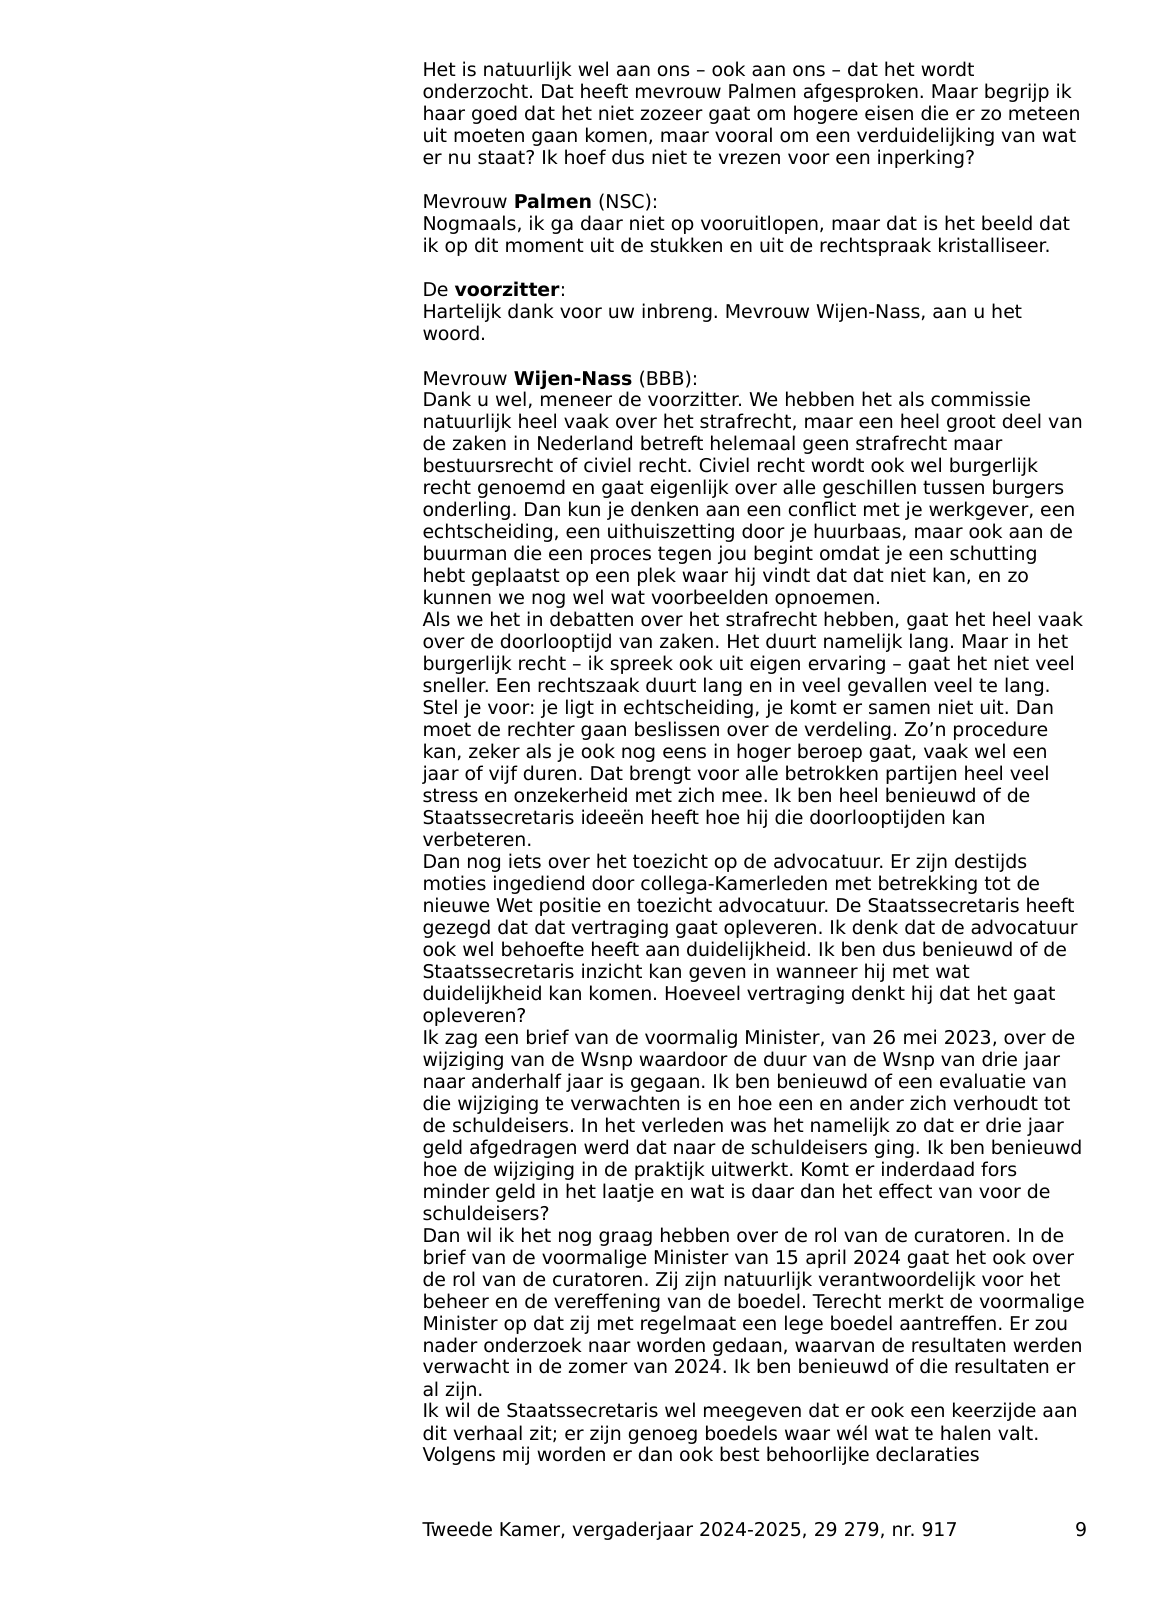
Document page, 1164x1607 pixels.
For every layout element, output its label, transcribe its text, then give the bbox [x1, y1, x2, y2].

text Mevrouw Palmen (NSC): [422, 191, 1087, 213]
text Als we het in debatten over het strafrecht hebben, gaat het heel vaak over de doorlooptijd van zaken. Het duurt namelijk lang. Maar in het burgerlijk recht – ik spreek ook uit eigen ervaring – gaat het niet veel sneller. Een rechtszaak duurt lang en in veel gevallen veel te lang. Stel je voor: je ligt in echtscheiding, je komt er samen niet uit. Dan moet de rechter gaan beslissen over de verdeling. Zo’n procedure kan, zeker als je ook nog eens in hoger beroep gaat, vaak wel een jaar of vijf duren. Dat brengt voor alle betrokken partijen heel veel stress en onzekerheid met zich mee. Ik ben heel benieuwd of de Staatssecretaris ideeën heeft hoe hij die doorlooptijden kan verbeteren. [422, 609, 1087, 851]
text Ik wil de Staatssecretaris wel meegeven dat er ook een keerzijde aan dit verhaal zit; er zijn genoeg boedels waar wél wat te halen valt. Volgens mij worden er dan ook best behoorlijke declaraties [422, 1400, 1087, 1466]
text Ik zag een brief van de voormalig Minister, van 26 mei 2023, over de wijziging van de Wsnp waardoor de duur van de Wsnp van drie jaar naar anderhalf jaar is gegaan. Ik ben benieuwd of een evaluatie van die wijziging te verwachten is en hoe een en ander zich verhoudt tot de schuldeisers. In het verleden was het namelijk zo dat er drie jaar geld afgedragen werd dat naar de schuldeisers ging. Ik ben benieuwd hoe de wijziging in de praktijk uitwerkt. Komt er inderdaad fors minder geld in het laatje en wat is daar dan het effect van voor de schuldeisers? [422, 1027, 1087, 1224]
text Het is natuurlijk wel aan ons – ook aan ons – dat het wordt onderzocht. Dat heeft mevrouw Palmen afgesproken. Maar begrijp ik haar goed dat het niet zozeer gaat om hogere eisen die er zo meteen uit moeten gaan komen, maar vooral om een verduidelijking van wat er nu staat? Ik hoef dus niet te vrezen voor een inperking? [422, 59, 1087, 169]
text Hartelijk dank voor uw inbreng. Mevrouw Wijen-Nass, aan u het woord. [422, 301, 1087, 345]
text Dan wil ik het nog graag hebben over de rol van de curatoren. In de brief van de voormalige Minister van 15 april 2024 gaat het ook over de rol van de curatoren. Zij zijn natuurlijk verantwoordelijk voor het beheer en de vereffening van de boedel. Terecht merkt de voormalige Minister op dat zij met regelmaat een lege boedel aantreffen. Er zou nader onderzoek naar worden gedaan, waarvan de resultaten werden verwacht in de zomer van 2024. Ik ben benieuwd of die resultaten er al zijn. [422, 1224, 1087, 1400]
text De voorzitter: [422, 279, 1087, 301]
text Mevrouw Wijen-Nass (BBB): [422, 367, 1087, 389]
text Nogmaals, ik ga daar niet op vooruitlopen, maar dat is het beeld dat ik op dit moment uit de stukken en uit de rechtspraak kristalliseer. [422, 213, 1087, 257]
text Dan nog iets over het toezicht op de advocatuur. Er zijn destijds moties ingediend door collega-Kamerleden met betrekking tot de nieuwe Wet positie en toezicht advocatuur. De Staatssecretaris heeft gezegd dat dat vertraging gaat opleveren. Ik denk dat de advocatuur ook wel behoefte heeft aan duidelijkheid. Ik ben dus benieuwd of de Staatssecretaris inzicht kan geven in wanneer hij met wat duidelijkheid kan komen. Hoeveel vertraging denkt hij dat het gaat opleveren? [422, 851, 1087, 1027]
text Dank u wel, meneer de voorzitter. We hebben het als commissie natuurlijk heel vaak over het strafrecht, maar een heel groot deel van de zaken in Nederland betreft helemaal geen strafrecht maar bestuursrecht of civiel recht. Civiel recht wordt ook wel burgerlijk recht genoemd en gaat eigenlijk over alle geschillen tussen burgers onderling. Dan kun je denken aan een conflict met je werkgever, een echtscheiding, een uithuiszetting door je huurbaas, maar ook aan de buurman die een proces tegen jou begint omdat je een schutting hebt geplaatst op een plek waar hij vindt dat dat niet kan, en zo kunnen we nog wel wat voorbeelden opnoemen. [422, 389, 1087, 609]
